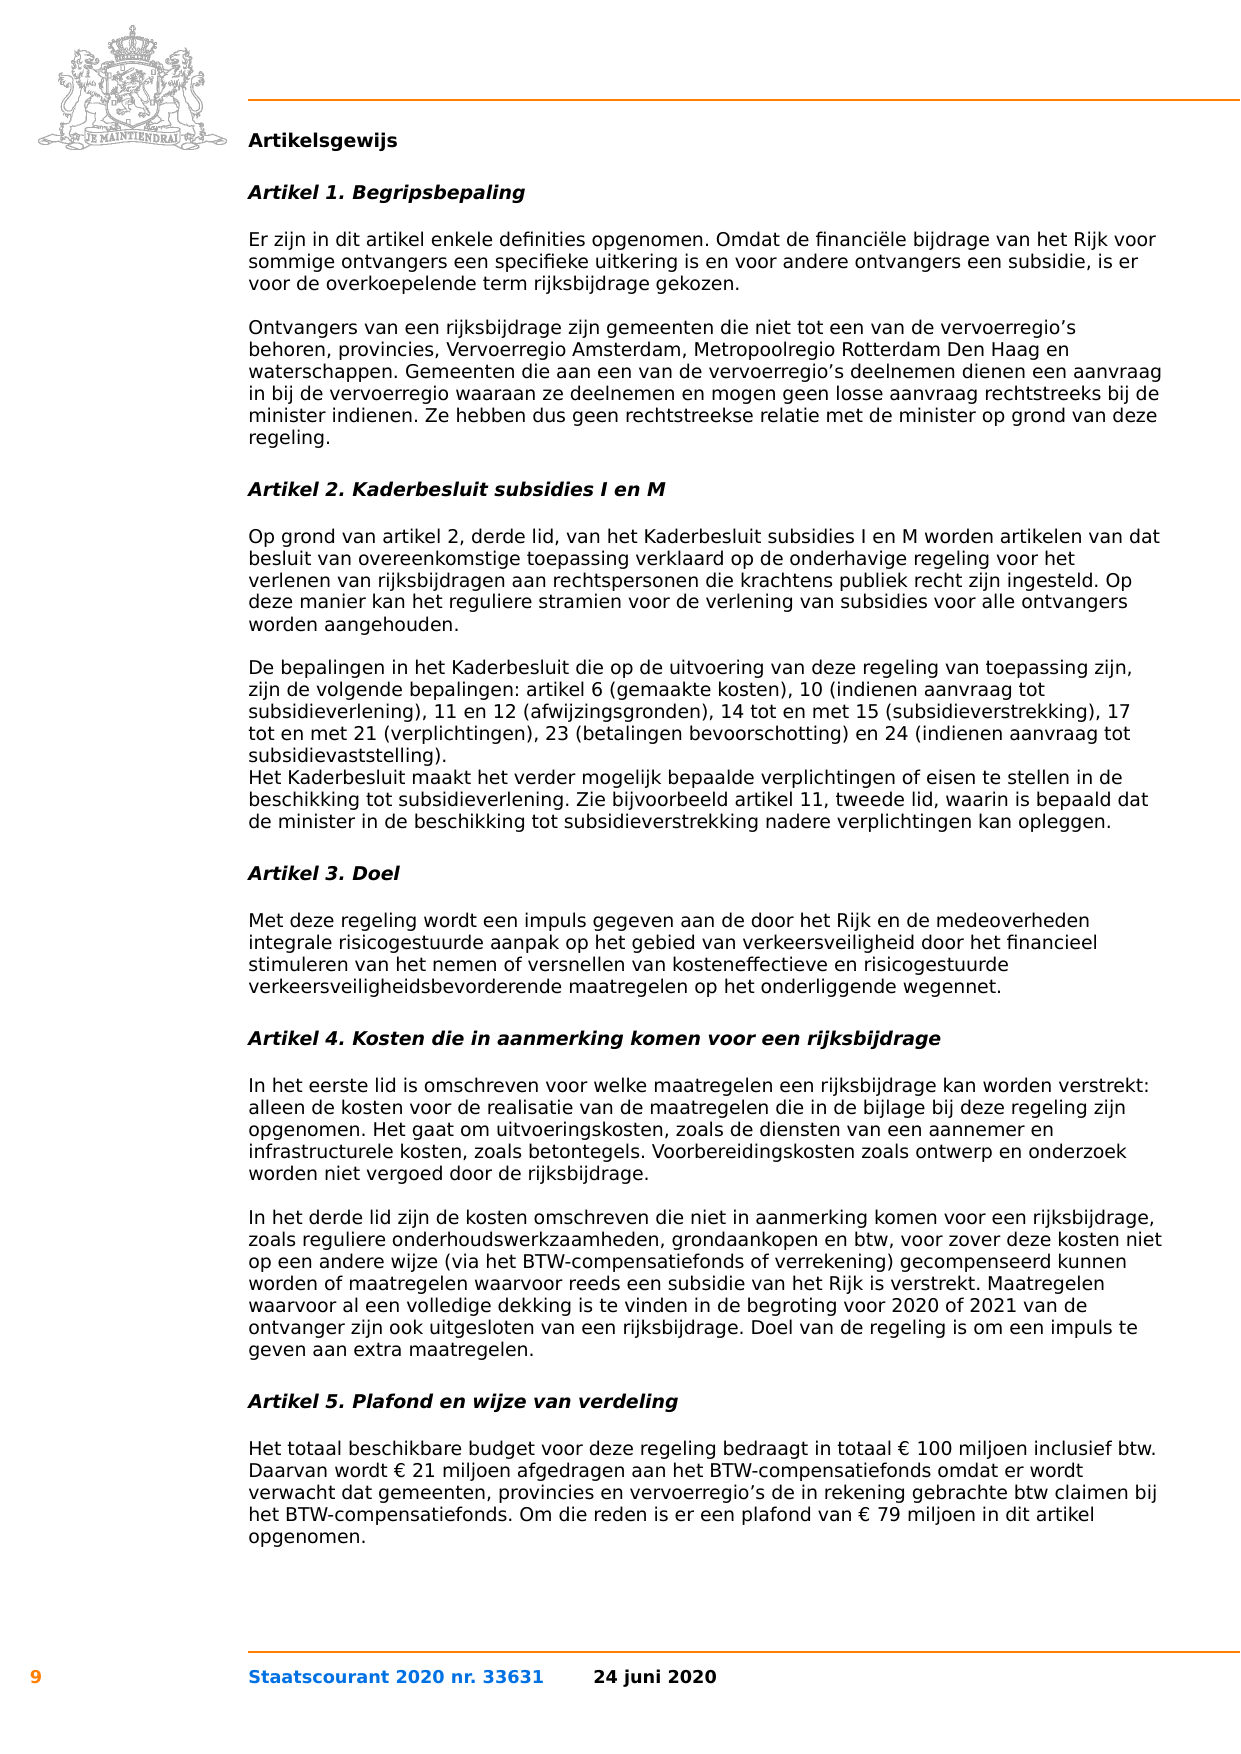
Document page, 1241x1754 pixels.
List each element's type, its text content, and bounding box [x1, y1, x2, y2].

subtitle Artikel 5. Plafond en wijze van verdeling [248, 1391, 1163, 1413]
text Met deze regeling wordt een impuls gegeven aan de door het Rijk en de medeoverheden integrale risicogestuurde aanpak op het gebied van verkeersveiligheid door het financieel stimuleren van het nemen of versnellen van kosteneffectieve en risicogestuurde verkeersveiligheidsbevorderende maatregelen op het onderliggende wegennet. [248, 910, 1163, 998]
text In het eerste lid is omschreven voor welke maatregelen een rijksbijdrage kan worden verstrekt: alleen de kosten voor de realisatie van de maatregelen die in de bijlage bij deze regeling zijn opgenomen. Het gaat om uitvoeringskosten, zoals de diensten van een aannemer en infrastructurele kosten, zoals betontegels. Voorbereidingskosten zoals ontwerp en onderzoek worden niet vergoed door de rijksbijdrage. [248, 1075, 1163, 1185]
text Het Kaderbesluit maakt het verder mogelijk bepaalde verplichtingen of eisen te stellen in de beschikking tot subsidieverlening. Zie bijvoorbeeld artikel 11, tweede lid, waarin is bepaald dat de minister in de beschikking tot subsidieverstrekking nadere verplichtingen kan opleggen. [248, 767, 1163, 833]
text Het totaal beschikbare budget voor deze regeling bedraagt in totaal € 100 miljoen inclusief btw. Daarvan wordt € 21 miljoen afgedragen aan het BTW-compensatiefonds omdat er wordt verwacht dat gemeenten, provincies en vervoerregio’s de in rekening gebrachte btw claimen bij het BTW-compensatiefonds. Om die reden is er een plafond van € 79 miljoen in dit artikel opgenomen. [248, 1438, 1163, 1547]
text In het derde lid zijn de kosten omschreven die niet in aanmerking komen voor een rijksbijdrage, zoals reguliere onderhoudswerkzaamheden, grondaankopen en btw, voor zover deze kosten niet op een andere wijze (via het BTW-compensatiefonds of verrekening) gecompenseerd kunnen worden of maatregelen waarvoor reeds een subsidie van het Rijk is verstrekt. Maatregelen waarvoor al een volledige dekking is te vinden in de begroting voor 2020 of 2021 van de ontvanger zijn ook uitgesloten van een rijksbijdrage. Doel van de regeling is om een impuls te geven aan extra maatregelen. [248, 1207, 1163, 1361]
subtitle Artikel 3. Doel [248, 863, 1163, 885]
text Er zijn in dit artikel enkele definities opgenomen. Omdat de financiële bijdrage van het Rijk voor sommige ontvangers een specifieke uitkering is en voor andere ontvangers een subsidie, is er voor de overkoepelende term rijksbijdrage gekozen. [248, 229, 1163, 295]
subtitle Artikel 4. Kosten die in aanmerking komen voor een rijksbijdrage [248, 1028, 1163, 1050]
text Ontvangers van een rijksbijdrage zijn gemeenten die niet tot een van de vervoerregio’s behoren, provincies, Vervoerregio Amsterdam, Metropoolregio Rotterdam Den Haag en waterschappen. Gemeenten die aan een van de vervoerregio’s deelnemen dienen een aanvraag in bij de vervoerregio waaraan ze deelnemen en mogen geen losse aanvraag rechtstreeks bij de minister indienen. Ze hebben dus geen rechtstreekse relatie met de minister op grond van deze regeling. [248, 317, 1163, 448]
subtitle Artikel 2. Kaderbesluit subsidies I en M [248, 478, 1163, 501]
subtitle Artikel 1. Begripsbepaling [248, 182, 1163, 204]
subtitle Artikelsgewijs [248, 130, 1163, 152]
picture [38, 25, 227, 150]
text De bepalingen in het Kaderbesluit die op de uitvoering van deze regeling van toepassing zijn, zijn de volgende bepalingen: artikel 6 (gemaakte kosten), 10 (indienen aanvraag tot subsidieverlening), 11 en 12 (afwijzingsgronden), 14 tot en met 15 (subsidieverstrekking), 17 tot en met 21 (verplichtingen), 23 (betalingen bevoorschotting) en 24 (indienen aanvraag tot subsidievaststelling). [248, 657, 1163, 767]
text Op grond van artikel 2, derde lid, van het Kaderbesluit subsidies I en M worden artikelen van dat besluit van overeenkomstige toepassing verklaard op de onderhavige regeling voor het verlenen van rijksbijdragen aan rechtspersonen die krachtens publiek recht zijn ingesteld. Op deze manier kan het reguliere stramien voor de verlening van subsidies voor alle ontvangers worden aangehouden. [248, 526, 1163, 635]
